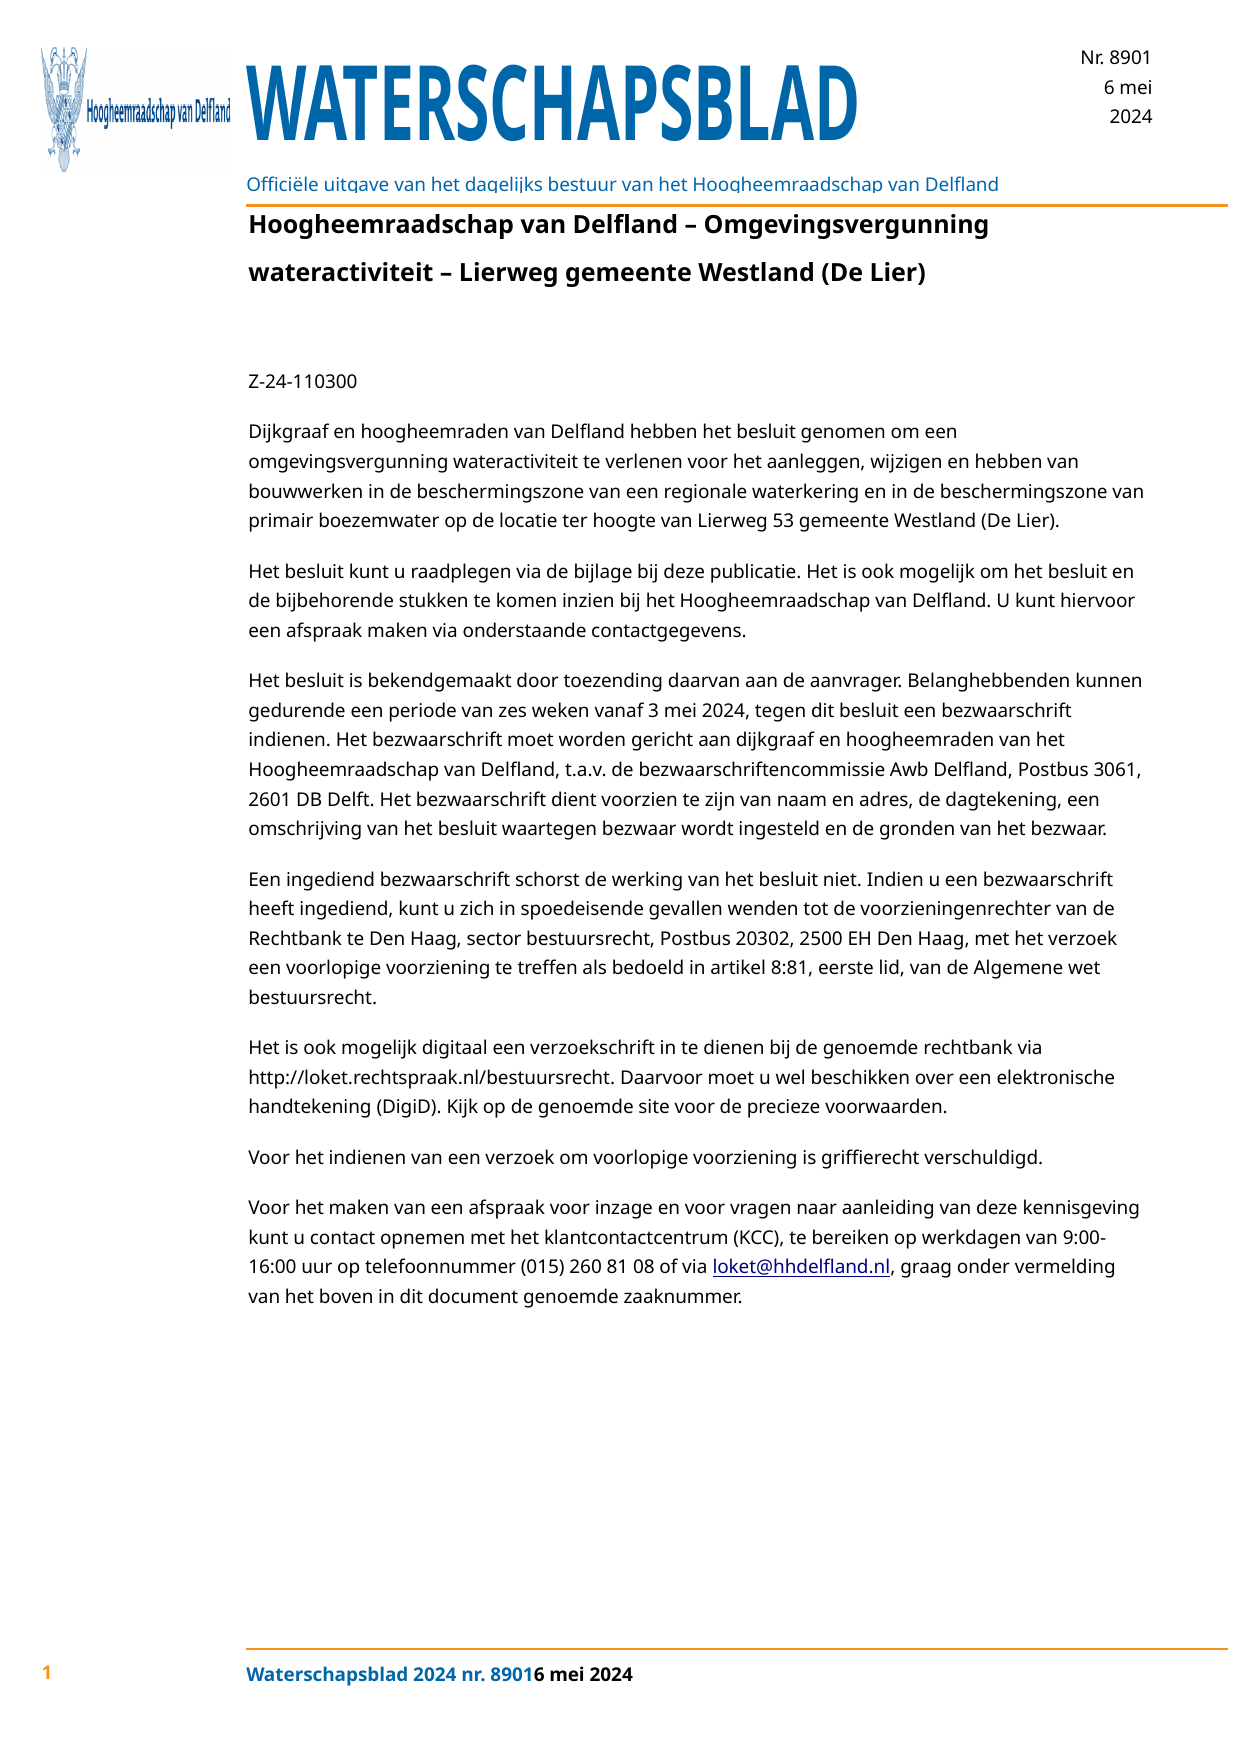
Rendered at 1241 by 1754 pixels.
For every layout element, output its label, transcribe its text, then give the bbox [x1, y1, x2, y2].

text Voor het maken van een afspraak voor inzage en voor vragen naar aanleiding van deze kennisgeving kunt u contact opnemen met het klantcontactcentrum (KCC), te bereiken op werkdagen van 9:00-16:00 uur op telefoonnummer (015) 260 81 08 of via loket@hhdelfland.nl, graag onder vermelding van het boven in dit document genoemde zaaknummer. [248, 1194, 1152, 1309]
picture [41, 47, 231, 172]
text Het is ook mogelijk digitaal een verzoekschrift in te dienen bij de genoemde rechtbank via http://loket.rechtspraak.nl/bestuursrecht. Daarvoor moet u wel beschikken over een elektronische handtekening (DigiD). Kijk op de genoemde site voor de precieze voorwaarden. [248, 1034, 1152, 1119]
text Hoogheemraadschap van Delfland – Omgevingsvergunning wateractiviteit – Lierweg gemeente Westland (De Lier) [248, 207, 1152, 288]
text Het besluit is bekendgemaakt door toezending daarvan aan de aanvrager. Belanghebbenden kunnen gedurende een periode van zes weken vanaf 3 mei 2024, tegen dit besluit een bezwaarschrift indienen. Het bezwaarschrift moet worden gericht aan dijkgraaf en hoogheemraden van het Hoogheemraadschap van Delfland, t.a.v. de bezwaarschriftencommissie Awb Delfland, Postbus 3061, 2601 DB Delft. Het bezwaarschrift dient voorzien te zijn van naam en adres, de dagtekening, een omschrijving van het besluit waartegen bezwaar wordt ingesteld en de gronden van het bezwaar. [248, 667, 1152, 841]
text Een ingediend bezwaarschrift schorst de werking van het besluit niet. Indien u een bezwaarschrift heeft ingediend, kunt u zich in spoedeisende gevallen wenden tot de voorzieningenrechter van de Rechtbank te Den Haag, sector bestuursrecht, Postbus 20302, 2500 EH Den Haag, met het verzoek een voorlopige voorziening te treffen als bedoeld in artikel 8:81, eerste lid, van de Algemene wet bestuursrecht. [248, 866, 1152, 1010]
text Z-24-110300 [248, 368, 1152, 394]
text Voor het indienen van een verzoek om voorlopige voorziening is griffierecht verschuldigd. [248, 1144, 1152, 1170]
text Het besluit kunt u raadplegen via de bijlage bij deze publicatie. Het is ook mogelijk om het besluit en de bijbehorende stukken te komen inzien bij het Hoogheemraadschap van Delfland. U kunt hiervoor een afspraak maken via onderstaande contactgegevens. [248, 558, 1152, 643]
text Dijkgraaf en hoogheemraden van Delfland hebben het besluit genomen om een omgevingsvergunning wateractiviteit te verlenen voor het aanleggen, wijzigen en hebben van bouwwerken in de beschermingszone van een regionale waterkering en in de beschermingszone van primair boezemwater op de locatie ter hoogte van Lierweg 53 gemeente Westland (De Lier). [248, 419, 1152, 533]
